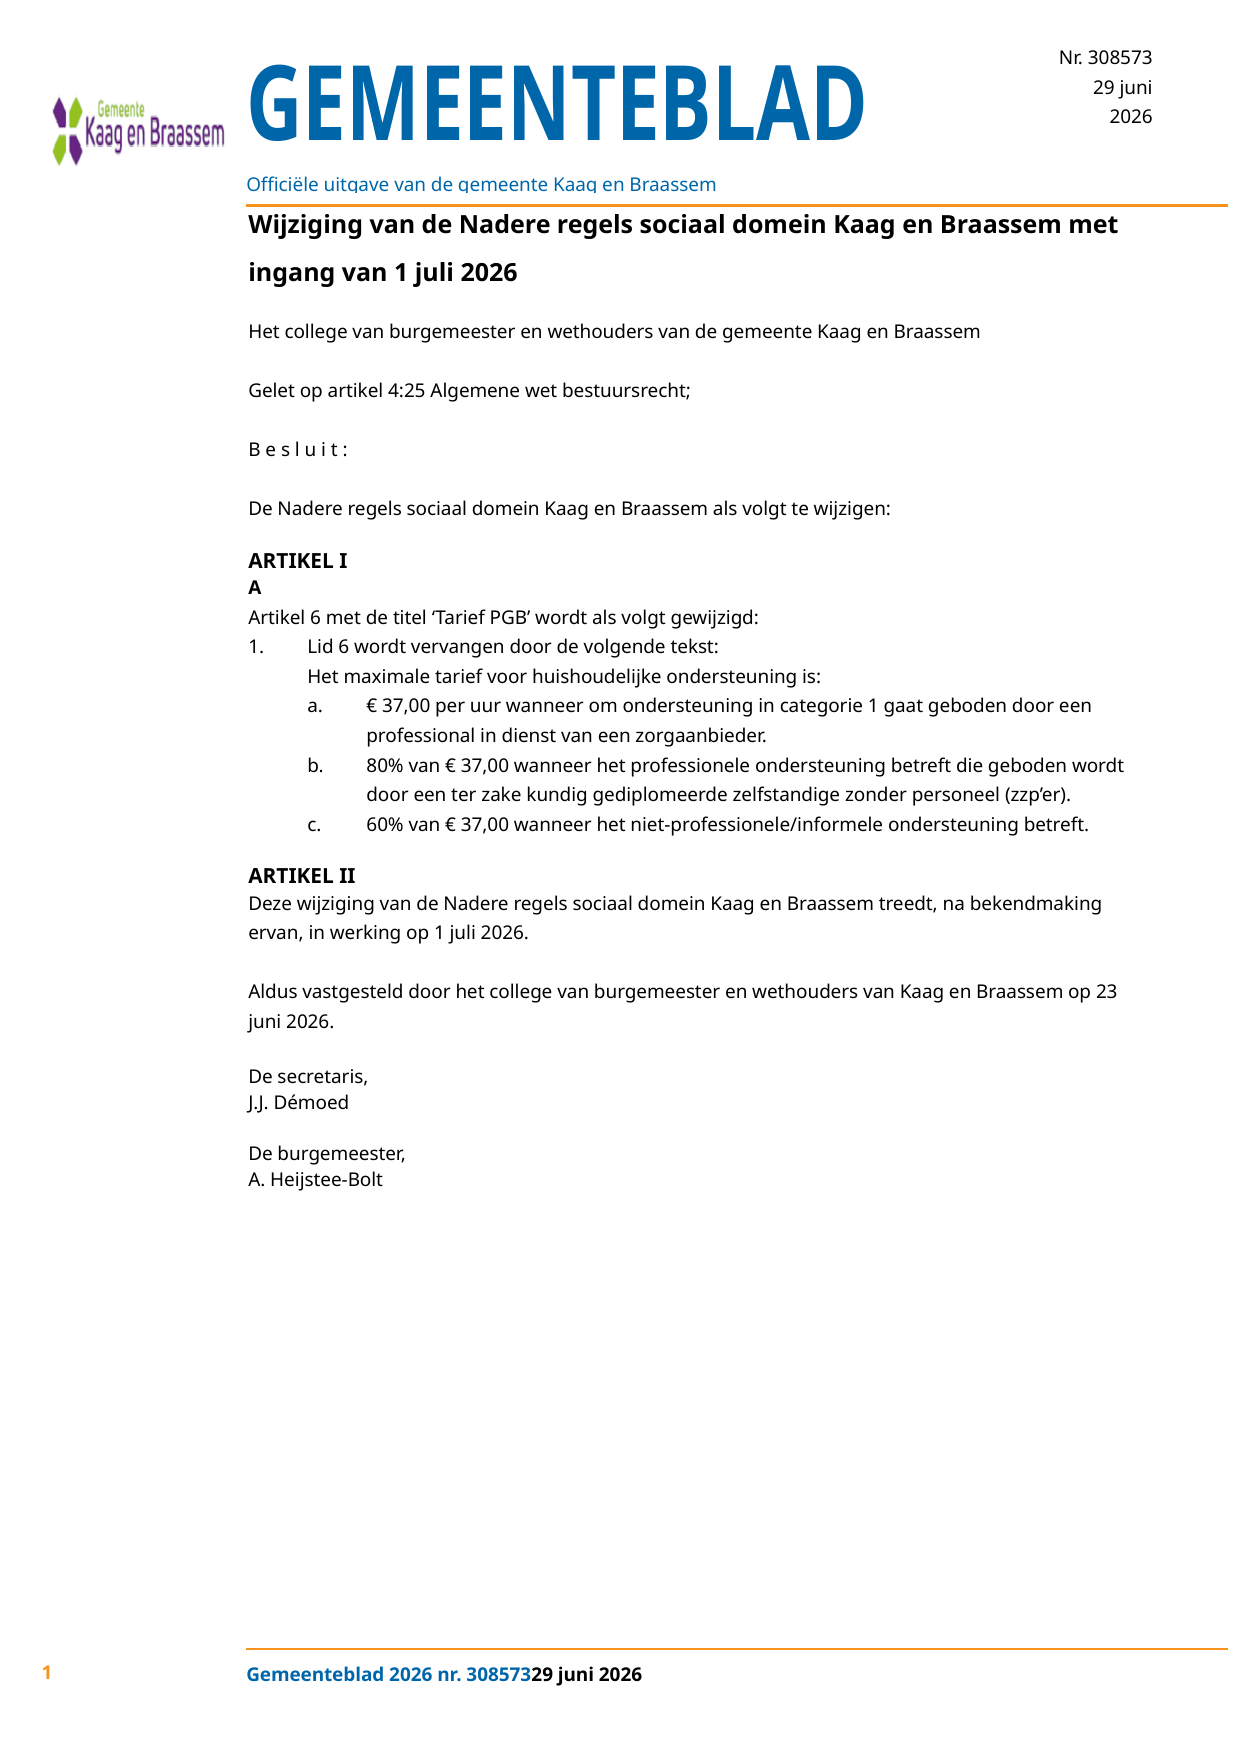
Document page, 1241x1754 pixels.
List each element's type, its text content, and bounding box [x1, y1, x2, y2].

text Deze wijziging van de Nadere regels sociaal domein Kaag en Braassem treedt, na bekendmaking [248, 890, 1152, 916]
text ervan, in werking op 1 juli 2026. [248, 919, 1152, 945]
text Wijziging van de Nadere regels sociaal domein Kaag en Braassem met ingang van 1 juli 2026 [248, 207, 1152, 288]
list 60% van € 37,00 wanneer het niet-professionele/informele ondersteuning betreft. [307, 811, 1152, 837]
text De secretaris, [248, 1063, 1152, 1089]
text juni 2026. [248, 1008, 1152, 1034]
text Het college van burgemeester en wethouders van de gemeente Kaag en Braassem [248, 318, 1152, 344]
text De burgemeester, [248, 1141, 1152, 1166]
text B e s l u i t : [248, 436, 1152, 462]
list € 37,00 per uur wanneer om ondersteuning in categorie 1 gaat geboden door een professional in dienst van een zorgaanbieder. [307, 693, 1152, 748]
text Gelet op artikel 4:25 Algemene wet bestuursrecht; [248, 377, 1152, 403]
picture [41, 47, 231, 172]
text A [248, 574, 1152, 600]
text J.J. Démoed [248, 1089, 1152, 1115]
text A. Heijstee-Bolt [248, 1166, 1152, 1192]
text De Nadere regels sociaal domein Kaag en Braassem als volgt te wijzigen: [248, 495, 1152, 521]
text ARTIKEL I [248, 546, 1152, 574]
list Lid 6 wordt vervangen door de volgende tekst: [248, 633, 1152, 659]
text ARTIKEL II [248, 861, 1152, 890]
list 80% van € 37,00 wanneer het professionele ondersteuning betreft die geboden wordt door een ter zake kundig gediplomeerde zelfstandige zonder personeel (zzp’er). [307, 752, 1152, 807]
list Het maximale tarief voor huishoudelijke ondersteuning is: [248, 663, 1152, 689]
text Aldus vastgesteld door het college van burgemeester en wethouders van Kaag en Braassem op 23 [248, 978, 1152, 1004]
text Artikel 6 met de titel ‘Tarief PGB’ wordt als volgt gewijzigd: [248, 604, 1152, 629]
